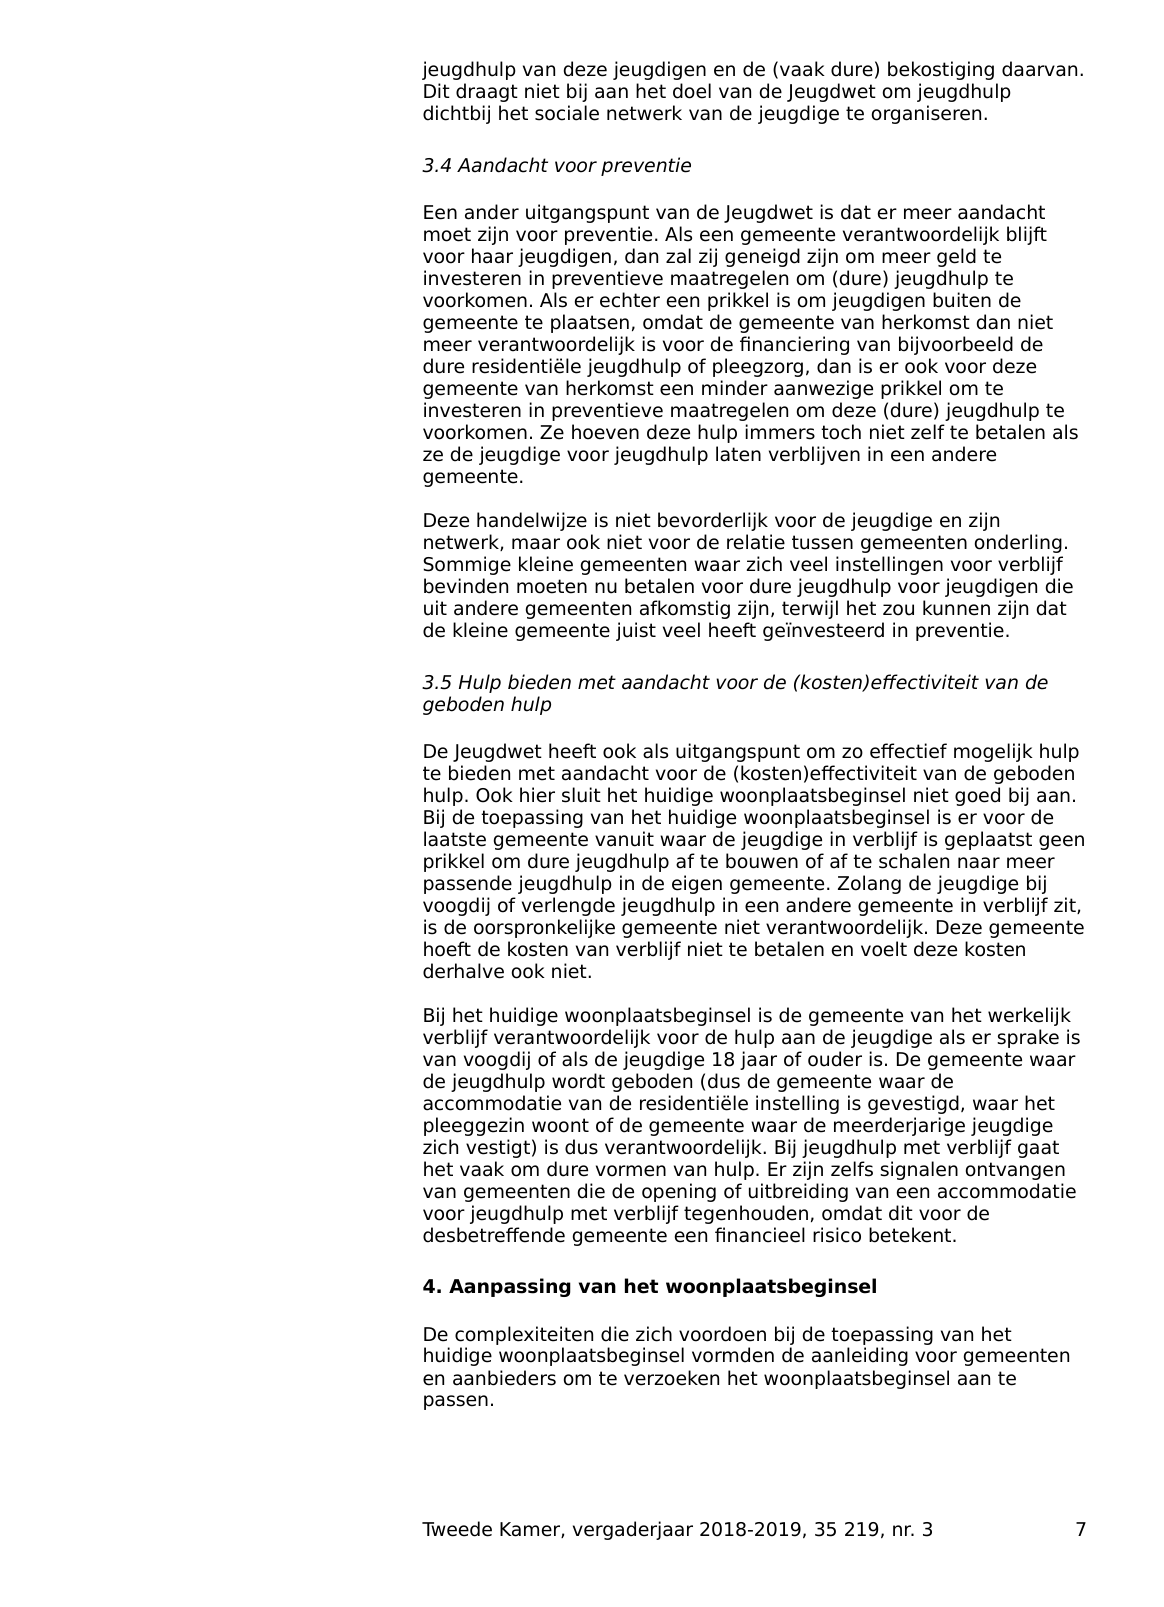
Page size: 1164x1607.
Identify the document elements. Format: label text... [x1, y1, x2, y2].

subtitle 3.5 Hulp bieden met aandacht voor de (kosten)effectiviteit van de geboden hulp [422, 672, 1087, 716]
text De Jeugdwet heeft ook als uitgangspunt om zo effectief mogelijk hulp te bieden met aandacht voor de (kosten)effectiviteit van de geboden hulp. Ook hier sluit het huidige woonplaatsbeginsel niet goed bij aan. [422, 741, 1087, 807]
subtitle 3.4 Aandacht voor preventie [422, 155, 1087, 177]
text Een ander uitgangspunt van de Jeugdwet is dat er meer aandacht moet zijn voor preventie. Als een gemeente verantwoordelijk blijft voor haar jeugdigen, dan zal zij geneigd zijn om meer geld te investeren in preventieve maatregelen om (dure) jeugdhulp te voorkomen. Als er echter een prikkel is om jeugdigen buiten de gemeente te plaatsen, omdat de gemeente van herkomst dan niet meer verantwoordelijk is voor de financiering van bijvoorbeeld de dure residentiële jeugdhulp of pleegzorg, dan is er ook voor deze gemeente van herkomst een minder aanwezige prikkel om te investeren in preventieve maatregelen om deze (dure) jeugdhulp te voorkomen. Ze hoeven deze hulp immers toch niet zelf te betalen als ze de jeugdige voor jeugdhulp laten verblijven in een andere gemeente. [422, 202, 1087, 488]
text De complexiteiten die zich voordoen bij de toepassing van het huidige woonplaatsbeginsel vormden de aanleiding voor gemeenten en aanbieders om te verzoeken het woonplaatsbeginsel aan te passen. [422, 1323, 1087, 1411]
text Deze handelwijze is niet bevorderlijk voor de jeugdige en zijn netwerk, maar ook niet voor de relatie tussen gemeenten onderling. Sommige kleine gemeenten waar zich veel instellingen voor verblijf bevinden moeten nu betalen voor dure jeugdhulp voor jeugdigen die uit andere gemeenten afkomstig zijn, terwijl het zou kunnen zijn dat de kleine gemeente juist veel heeft geïnvesteerd in preventie. [422, 510, 1087, 642]
text jeugdhulp van deze jeugdigen en de (vaak dure) bekostiging daarvan. Dit draagt niet bij aan het doel van de Jeugdwet om jeugdhulp dichtbij het sociale netwerk van de jeugdige te organiseren. [422, 59, 1087, 125]
subtitle 4. Aanpassing van het woonplaatsbeginsel [422, 1276, 1087, 1298]
text Bij het huidige woonplaatsbeginsel is de gemeente van het werkelijk verblijf verantwoordelijk voor de hulp aan de jeugdige als er sprake is van voogdij of als de jeugdige 18 jaar of ouder is. De gemeente waar de jeugdhulp wordt geboden (dus de gemeente waar de accommodatie van de residentiële instelling is gevestigd, waar het pleeggezin woont of de gemeente waar de meerderjarige jeugdige zich vestigt) is dus verantwoordelijk. Bij jeugdhulp met verblijf gaat het vaak om dure vormen van hulp. Er zijn zelfs signalen ontvangen van gemeenten die de opening of uitbreiding van een accommodatie voor jeugdhulp met verblijf tegenhouden, omdat dit voor de desbetreffende gemeente een financieel risico betekent. [422, 1005, 1087, 1246]
text Bij de toepassing van het huidige woonplaatsbeginsel is er voor de laatste gemeente vanuit waar de jeugdige in verblijf is geplaatst geen prikkel om dure jeugdhulp af te bouwen of af te schalen naar meer passende jeugdhulp in de eigen gemeente. Zolang de jeugdige bij voogdij of verlengde jeugdhulp in een andere gemeente in verblijf zit, is de oorspronkelijke gemeente niet verantwoordelijk. Deze gemeente hoeft de kosten van verblijf niet te betalen en voelt deze kosten derhalve ook niet. [422, 807, 1087, 982]
